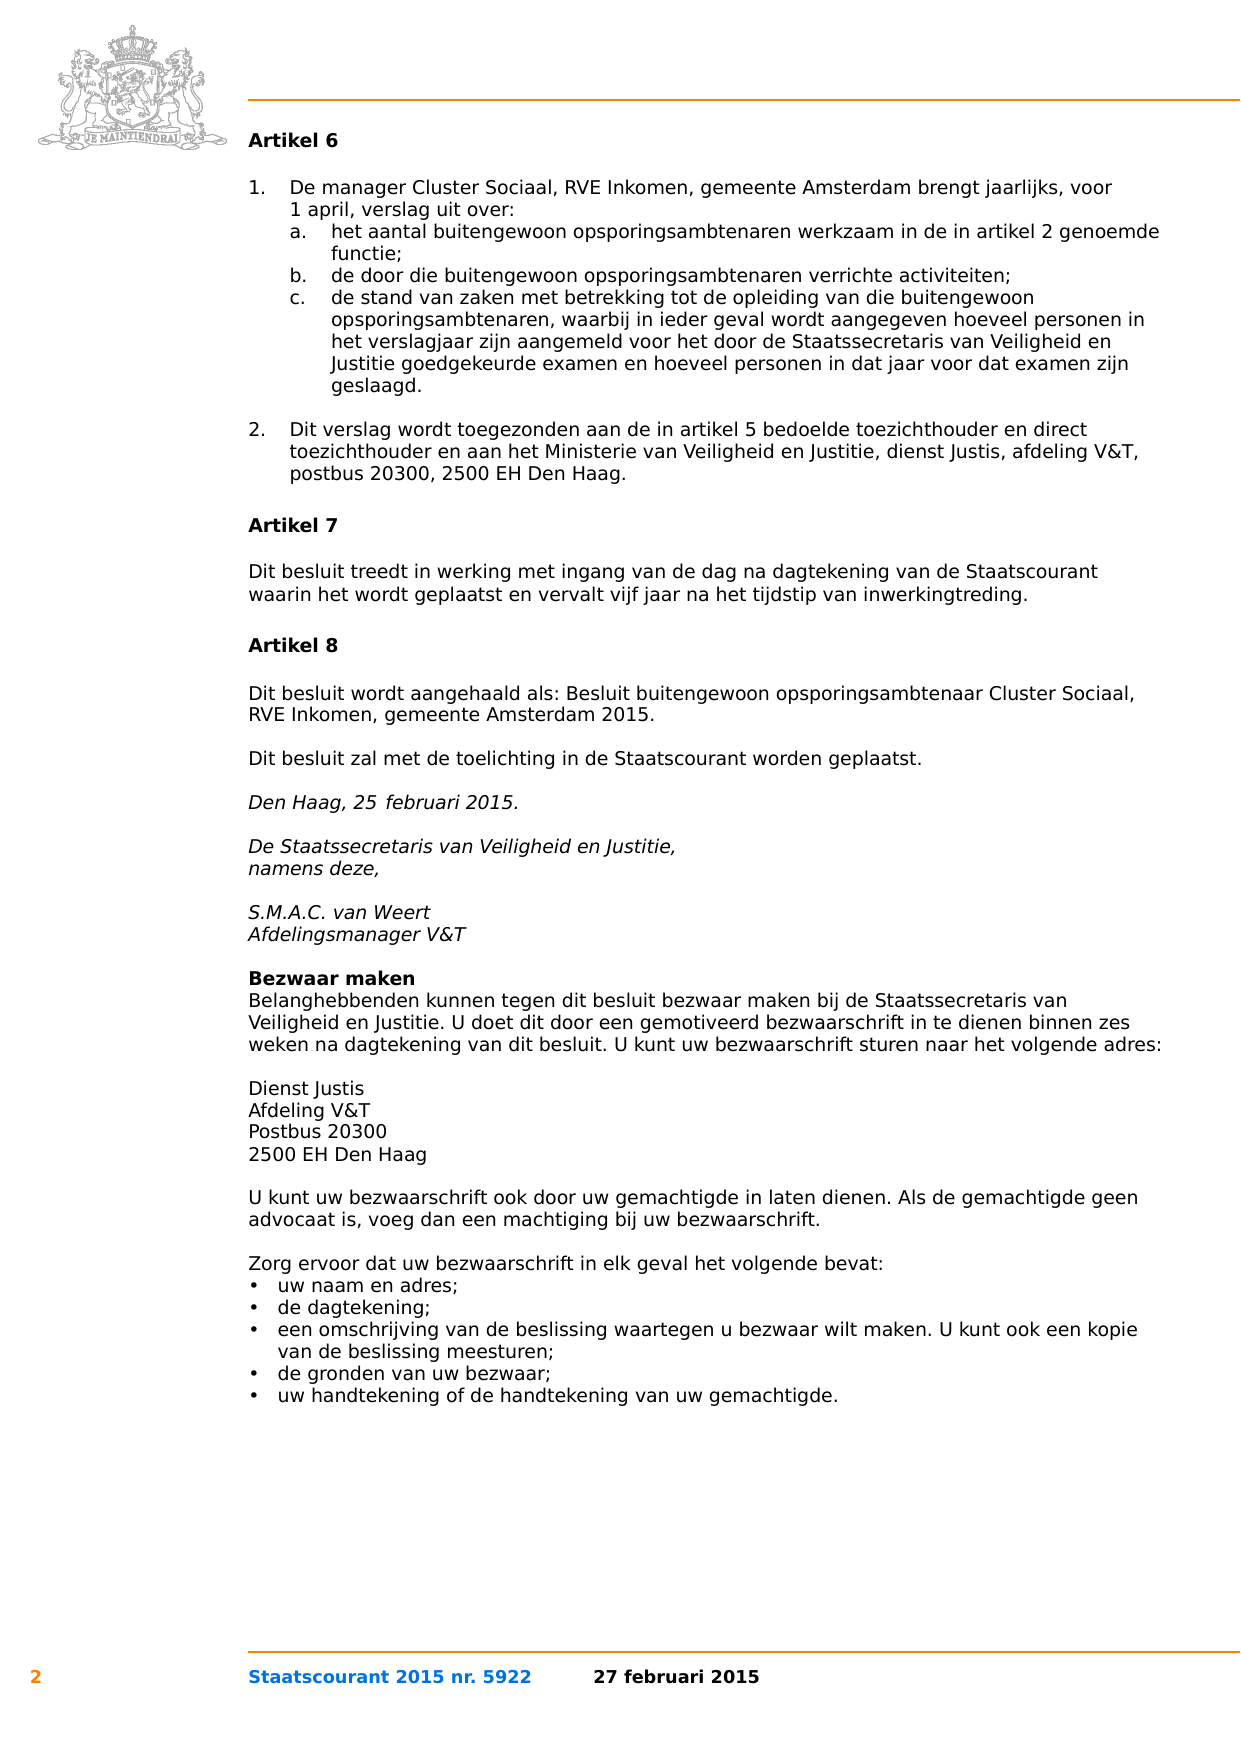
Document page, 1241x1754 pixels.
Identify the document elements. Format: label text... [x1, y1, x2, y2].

text Postbus 20300 [248, 1121, 1163, 1143]
text 1. De manager Cluster Sociaal, RVE Inkomen, gemeente Amsterdam brengt jaarlijks, voor 1 april, verslag uit over: [248, 177, 1163, 221]
subtitle Artikel 6 [248, 130, 1163, 152]
text Bezwaar maken [248, 968, 1163, 990]
text Dit besluit zal met de toelichting in de Staatscourant worden geplaatst. [248, 748, 1163, 770]
text • uw naam en adres; [248, 1275, 1163, 1297]
text Belanghebbenden kunnen tegen dit besluit bezwaar maken bij de Staatssecretaris van Veiligheid en Justitie. U doet dit door een gemotiveerd bezwaarschrift in te dienen binnen zes weken na dagtekening van dit besluit. U kunt uw bezwaarschrift sturen naar het volgende adres: [248, 990, 1163, 1056]
picture [38, 25, 227, 150]
text U kunt uw bezwaarschrift ook door uw gemachtigde in laten dienen. Als de gemachtigde geen advocaat is, voeg dan een machtiging bij uw bezwaarschrift. [248, 1187, 1163, 1231]
text b. de door die buitengewoon opsporingsambtenaren verrichte activiteiten; [289, 265, 1163, 287]
text • de dagtekening; [248, 1297, 1163, 1319]
text a. het aantal buitengewoon opsporingsambtenaren werkzaam in de in artikel 2 genoemde functie; [289, 221, 1163, 265]
text • een omschrijving van de beslissing waartegen u bezwaar wilt maken. U kunt ook een kopie van de beslissing meesturen; [248, 1319, 1163, 1363]
text 2. Dit verslag wordt toegezonden aan de in artikel 5 bedoelde toezichthouder en direct toezichthouder en aan het Ministerie van Veiligheid en Justitie, dienst Justis, afdeling V&T, postbus 20300, 2500 EH Den Haag. [248, 418, 1163, 484]
text Dienst Justis [248, 1077, 1163, 1099]
text • uw handtekening of de handtekening van uw gemachtigde. [248, 1385, 1163, 1407]
text • de gronden van uw bezwaar; [248, 1363, 1163, 1385]
text 2500 EH Den Haag [248, 1143, 1163, 1165]
text c. de stand van zaken met betrekking tot de opleiding van die buitengewoon opsporingsambtenaren, waarbij in ieder geval wordt aangegeven hoeveel personen in het verslagjaar zijn aangemeld voor het door de Staatssecretaris van Veiligheid en Justitie goedgekeurde examen en hoeveel personen in dat jaar voor dat examen zijn geslaagd. [289, 287, 1163, 397]
text Dit besluit treedt in werking met ingang van de dag na dagtekening van de Staatscourant waarin het wordt geplaatst en vervalt vijf jaar na het tijdstip van inwerkingtreding. [248, 561, 1163, 605]
text Afdeling V&T [248, 1099, 1163, 1121]
subtitle Artikel 7 [248, 514, 1163, 536]
text Dit besluit wordt aangehaald als: Besluit buitengewoon opsporingsambtenaar Cluster Sociaal, RVE Inkomen, gemeente Amsterdam 2015. [248, 682, 1163, 726]
text Zorg ervoor dat uw bezwaarschrift in elk geval het volgende bevat: [248, 1253, 1163, 1275]
subtitle Artikel 8 [248, 635, 1163, 657]
text De Staatssecretaris van Veiligheid en Justitie, namens deze, S.M.A.C. van Weert Afdelingsmanager V&T [248, 836, 1163, 946]
text Den Haag, 25 februari 2015. [248, 792, 1163, 814]
